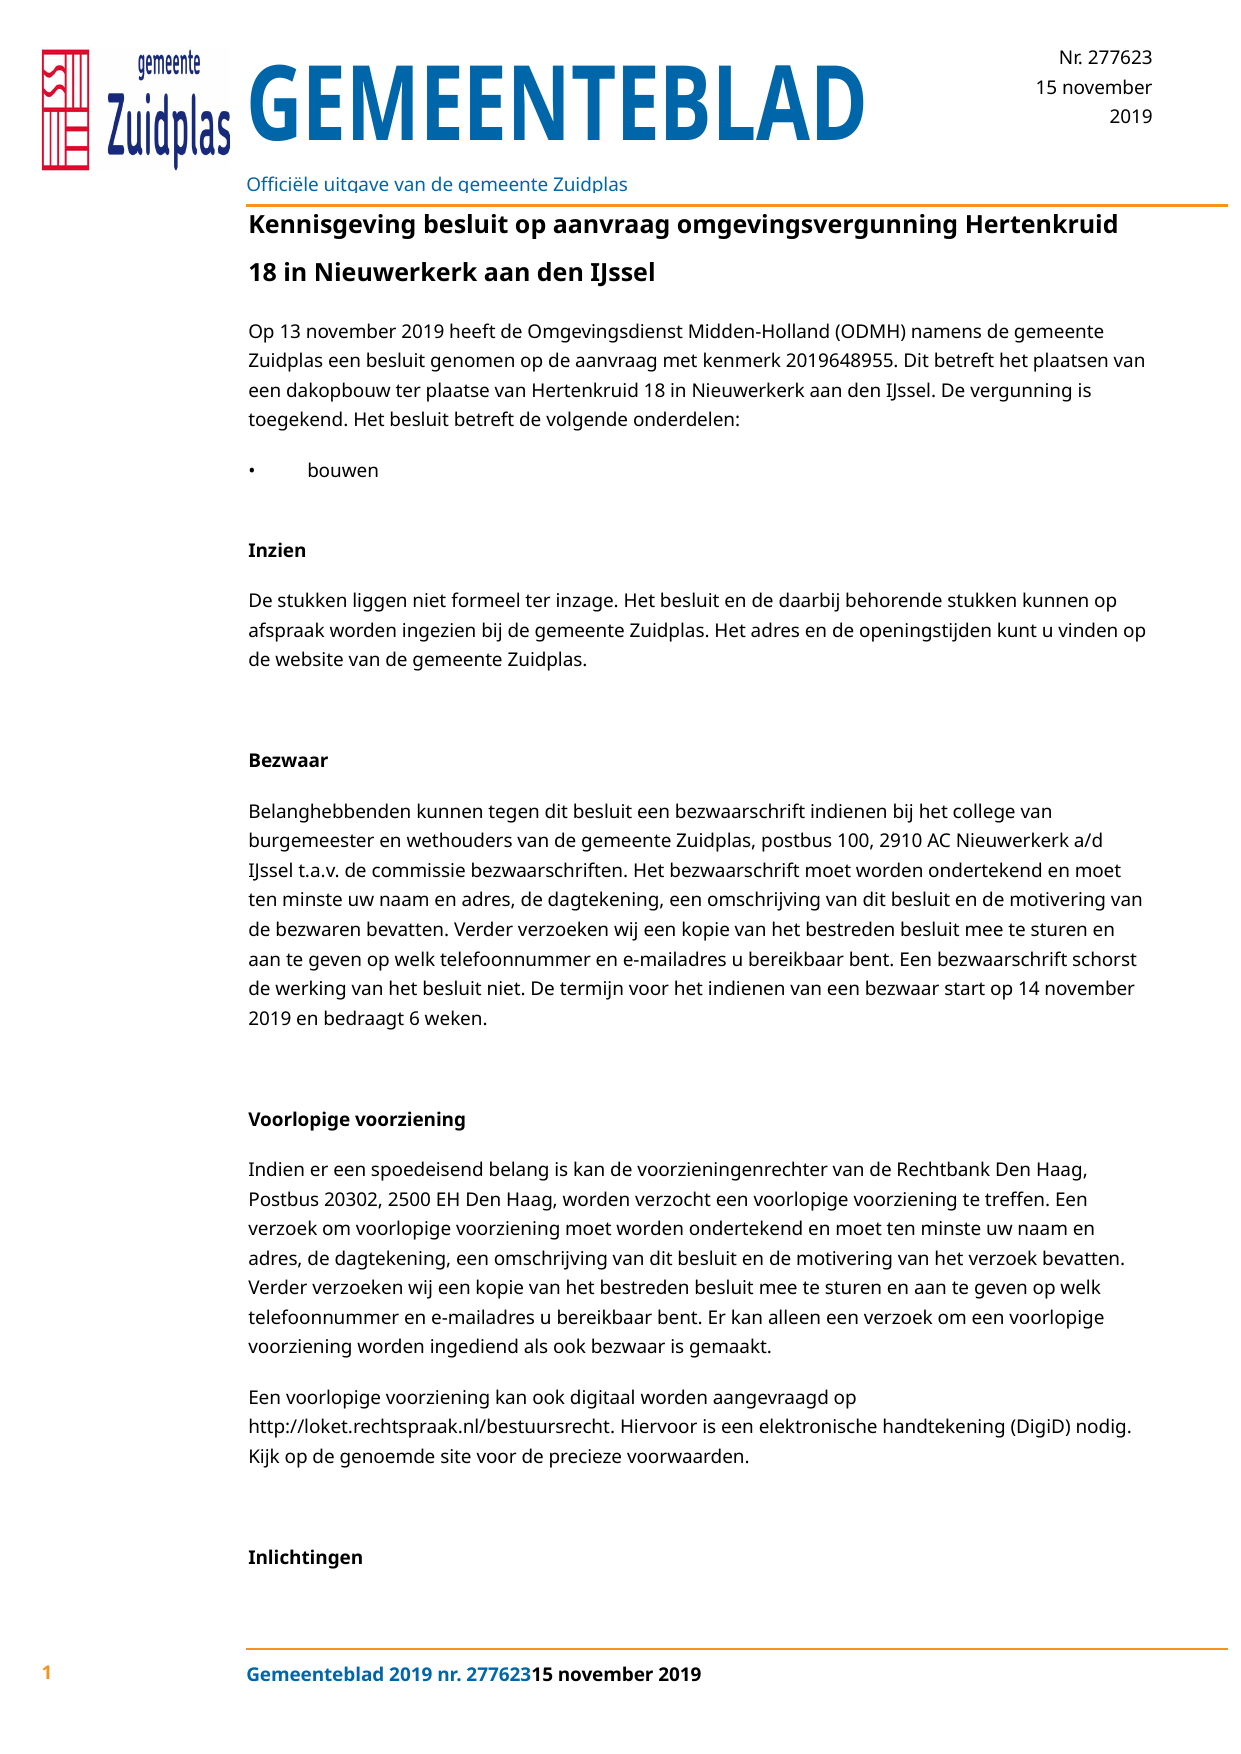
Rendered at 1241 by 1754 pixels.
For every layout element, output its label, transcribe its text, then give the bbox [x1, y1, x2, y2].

text Belanghebbenden kunnen tegen dit besluit een bezwaarschrift indienen bij het college van burgemeester en wethouders van de gemeente Zuidplas, postbus 100, 2910 AC Nieuwerkerk a/d IJssel t.a.v. de commissie bezwaarschriften. Het bezwaarschrift moet worden ondertekend en moet ten minste uw naam en adres, de dagtekening, een omschrijving van dit besluit en de motivering van de bezwaren bevatten. Verder verzoeken wij een kopie van het bestreden besluit mee te sturen en aan te geven op welk telefoonnummer en e-mailadres u bereikbaar bent. Een bezwaarschrift schorst de werking van het besluit niet. De termijn voor het indienen van een bezwaar start op 14 november 2019 en bedraagt 6 weken. [248, 798, 1152, 1031]
text Inlichtingen [248, 1544, 1152, 1570]
picture [41, 47, 231, 172]
text Indien er een spoedeisend belang is kan de voorzieningenrechter van de Rechtbank Den Haag, Postbus 20302, 2500 EH Den Haag, worden verzocht een voorlopige voorziening te treffen. Een verzoek om voorlopige voorziening moet worden ondertekend en moet ten minste uw naam en adres, de dagtekening, een omschrijving van dit besluit en de motivering van het verzoek bevatten. Verder verzoeken wij een kopie van het bestreden besluit mee te sturen en aan te geven op welk telefoonnummer en e-mailadres u bereikbaar bent. Er kan alleen een verzoek om een voorlopige voorziening worden ingediend als ook bezwaar is gemaakt. [248, 1156, 1152, 1359]
text Een voorlopige voorziening kan ook digitaal worden aangevraagd op http://loket.rechtspraak.nl/bestuursrecht. Hiervoor is een elektronische handtekening (DigiD) nodig. Kijk op de genoemde site voor de precieze voorwaarden. [248, 1384, 1152, 1469]
text De stukken liggen niet formeel ter inzage. Het besluit en de daarbij behorende stukken kunnen op afspraak worden ingezien bij de gemeente Zuidplas. Het adres en de openingstijden kunt u vinden op de website van de gemeente Zuidplas. [248, 587, 1152, 672]
list bouwen [248, 457, 1152, 483]
text Kennisgeving besluit op aanvraag omgevingsvergunning Hertenkruid 18 in Nieuwerkerk aan den IJssel [248, 207, 1152, 288]
text Bezwaar [248, 747, 1152, 773]
text Voorlopige voorziening [248, 1106, 1152, 1132]
text Op 13 november 2019 heeft de Omgevingsdienst Midden-Holland (ODMH) namens de gemeente Zuidplas een besluit genomen op de aanvraag met kenmerk 2019648955. Dit betreft het plaatsen van een dakopbouw ter plaatse van Hertenkruid 18 in Nieuwerkerk aan den IJssel. De vergunning is toegekend. Het besluit betreft de volgende onderdelen: [248, 318, 1152, 432]
text Inzien [248, 537, 1152, 563]
